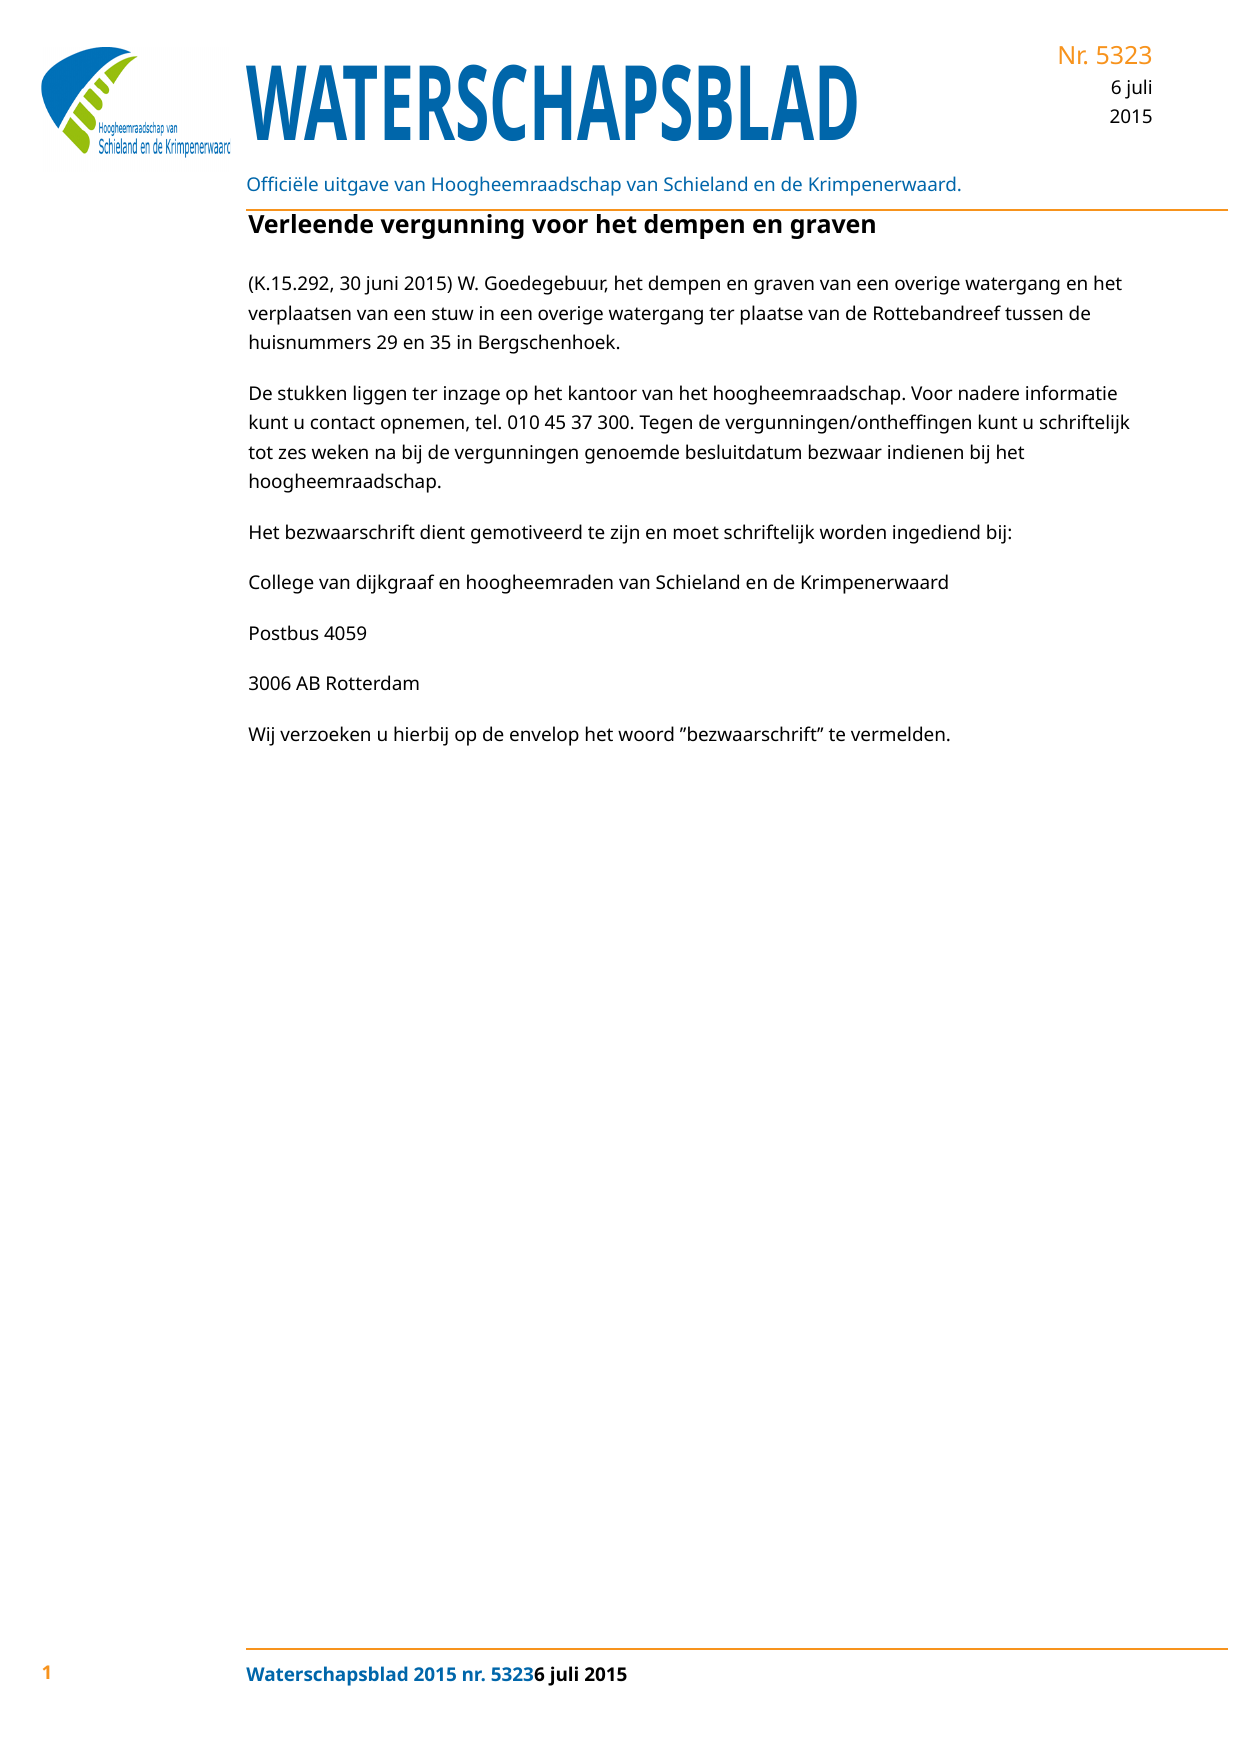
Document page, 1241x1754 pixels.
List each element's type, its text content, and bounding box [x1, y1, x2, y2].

text De stukken liggen ter inzage op het kantoor van het hoogheemraadschap. Voor nadere informatie kunt u contact opnemen, tel. 010 45 37 300. Tegen de vergunningen/ontheffingen kunt u schriftelijk tot zes weken na bij de vergunningen genoemde besluitdatum bezwaar indienen bij het hoogheemraadschap. [248, 380, 1152, 494]
text 3006 AB Rotterdam [248, 670, 1152, 696]
text Postbus 4059 [248, 620, 1152, 646]
text (K.15.292, 30 juni 2015) W. Goedegebuur, het dempen en graven van een overige watergang en het verplaatsen van een stuw in een overige watergang ter plaatse van de Rottebandreef tussen de huisnummers 29 en 35 in Bergschenhoek. [248, 270, 1152, 355]
text Wij verzoeken u hierbij op de envelop het woord ’’bezwaarschrift’’ te vermelden. [248, 721, 1152, 746]
text Het bezwaarschrift dient gemotiveerd te zijn en moet schriftelijk worden ingediend bij: [248, 519, 1152, 545]
picture [41, 47, 231, 172]
text College van dijkgraaf en hoogheemraden van Schieland en de Krimpenerwaard [248, 569, 1152, 595]
text Verleende vergunning voor het dempen en graven [248, 211, 1152, 241]
